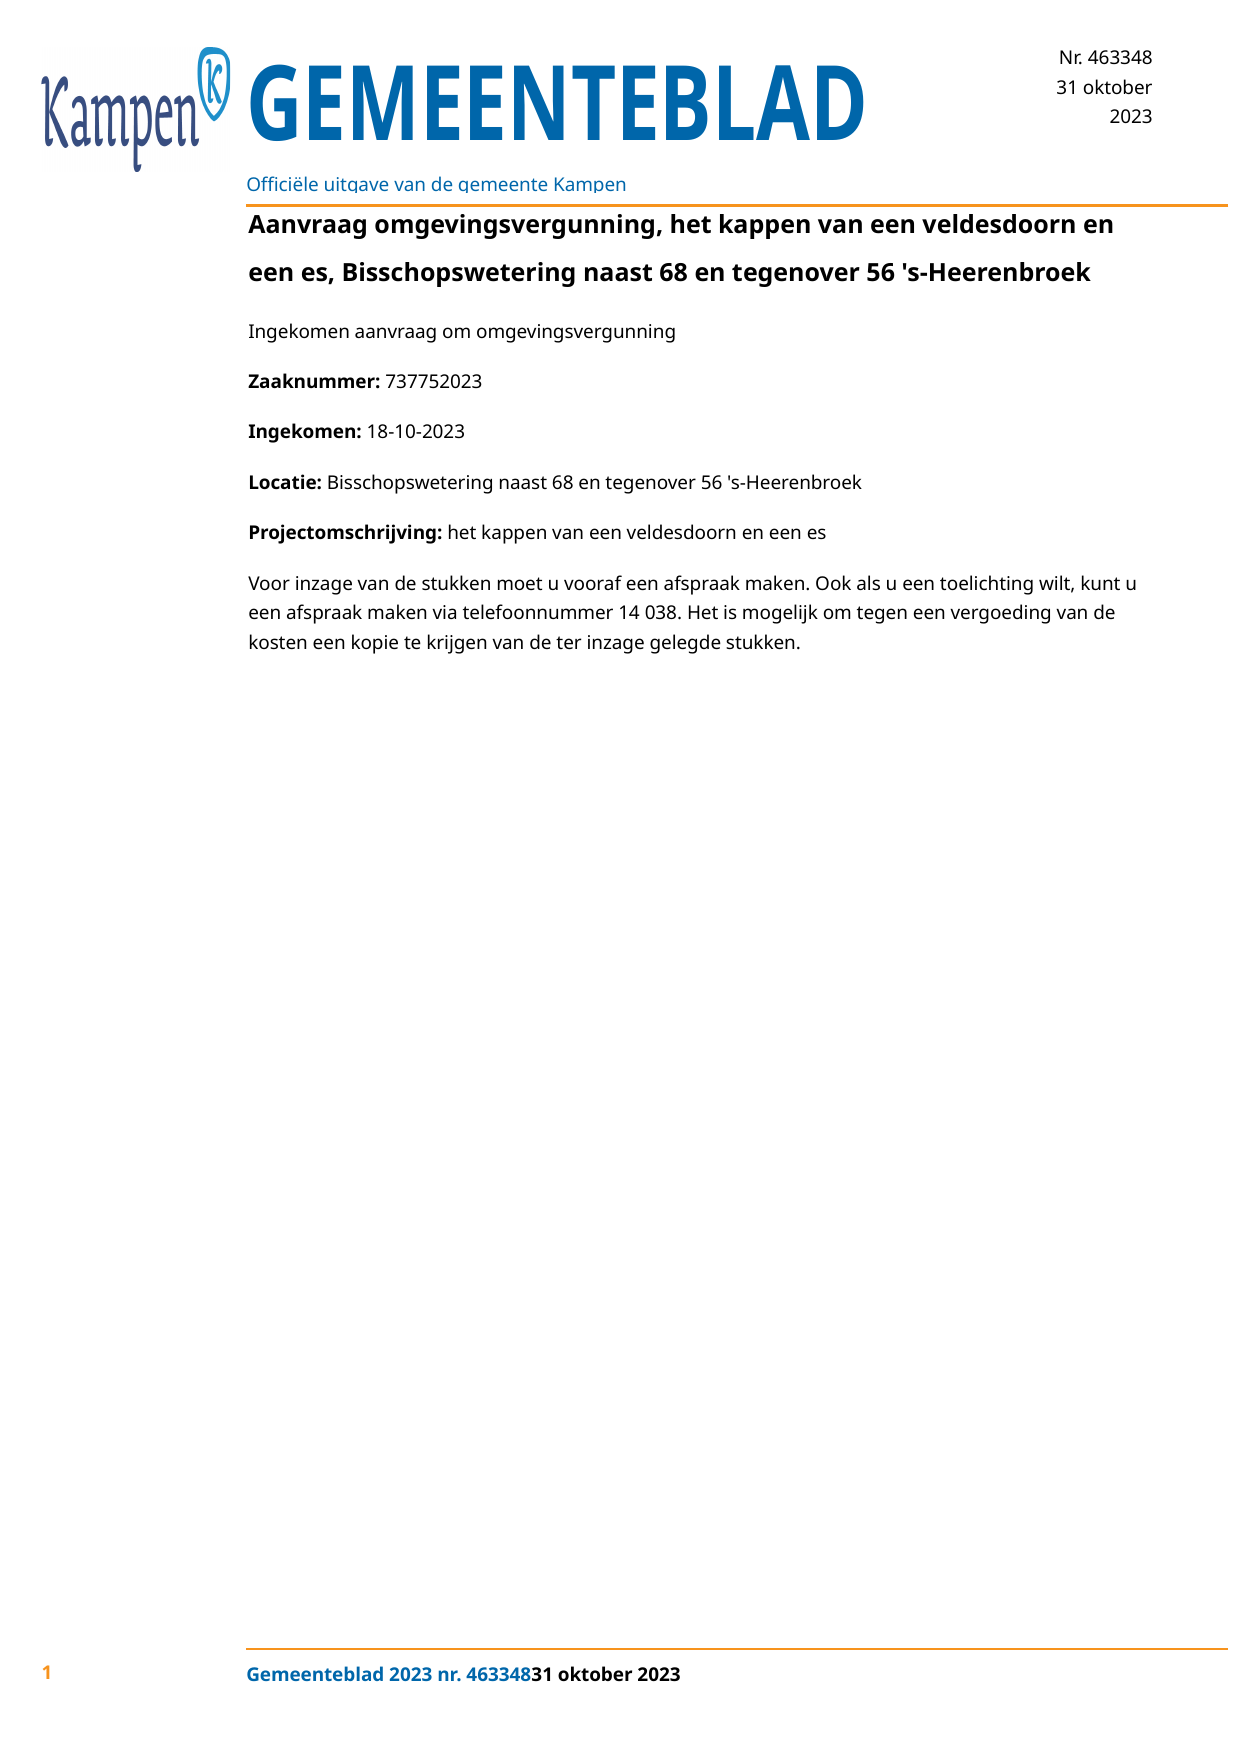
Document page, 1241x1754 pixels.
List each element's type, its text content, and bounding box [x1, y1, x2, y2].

text Ingekomen: 18-10-2023 [248, 419, 1152, 444]
text Zaaknummer: 737752023 [248, 368, 1152, 394]
text Voor inzage van de stukken moet u vooraf een afspraak maken. Ook als u een toelichting wilt, kunt u een afspraak maken via telefoonnummer 14 038. Het is mogelijk om tegen een vergoeding van de kosten een kopie te krijgen van de ter inzage gelegde stukken. [248, 570, 1152, 655]
picture [41, 47, 231, 172]
text Ingekomen aanvraag om omgevingsvergunning [248, 318, 1152, 344]
text Aanvraag omgevingsvergunning, het kappen van een veldesdoorn en een es, Bisschopswetering naast 68 en tegenover 56 's-Heerenbroek [248, 207, 1152, 288]
text Locatie: Bisschopswetering naast 68 en tegenover 56 's-Heerenbroek [248, 469, 1152, 495]
text Projectomschrijving: het kappen van een veldesdoorn en een es [248, 519, 1152, 545]
